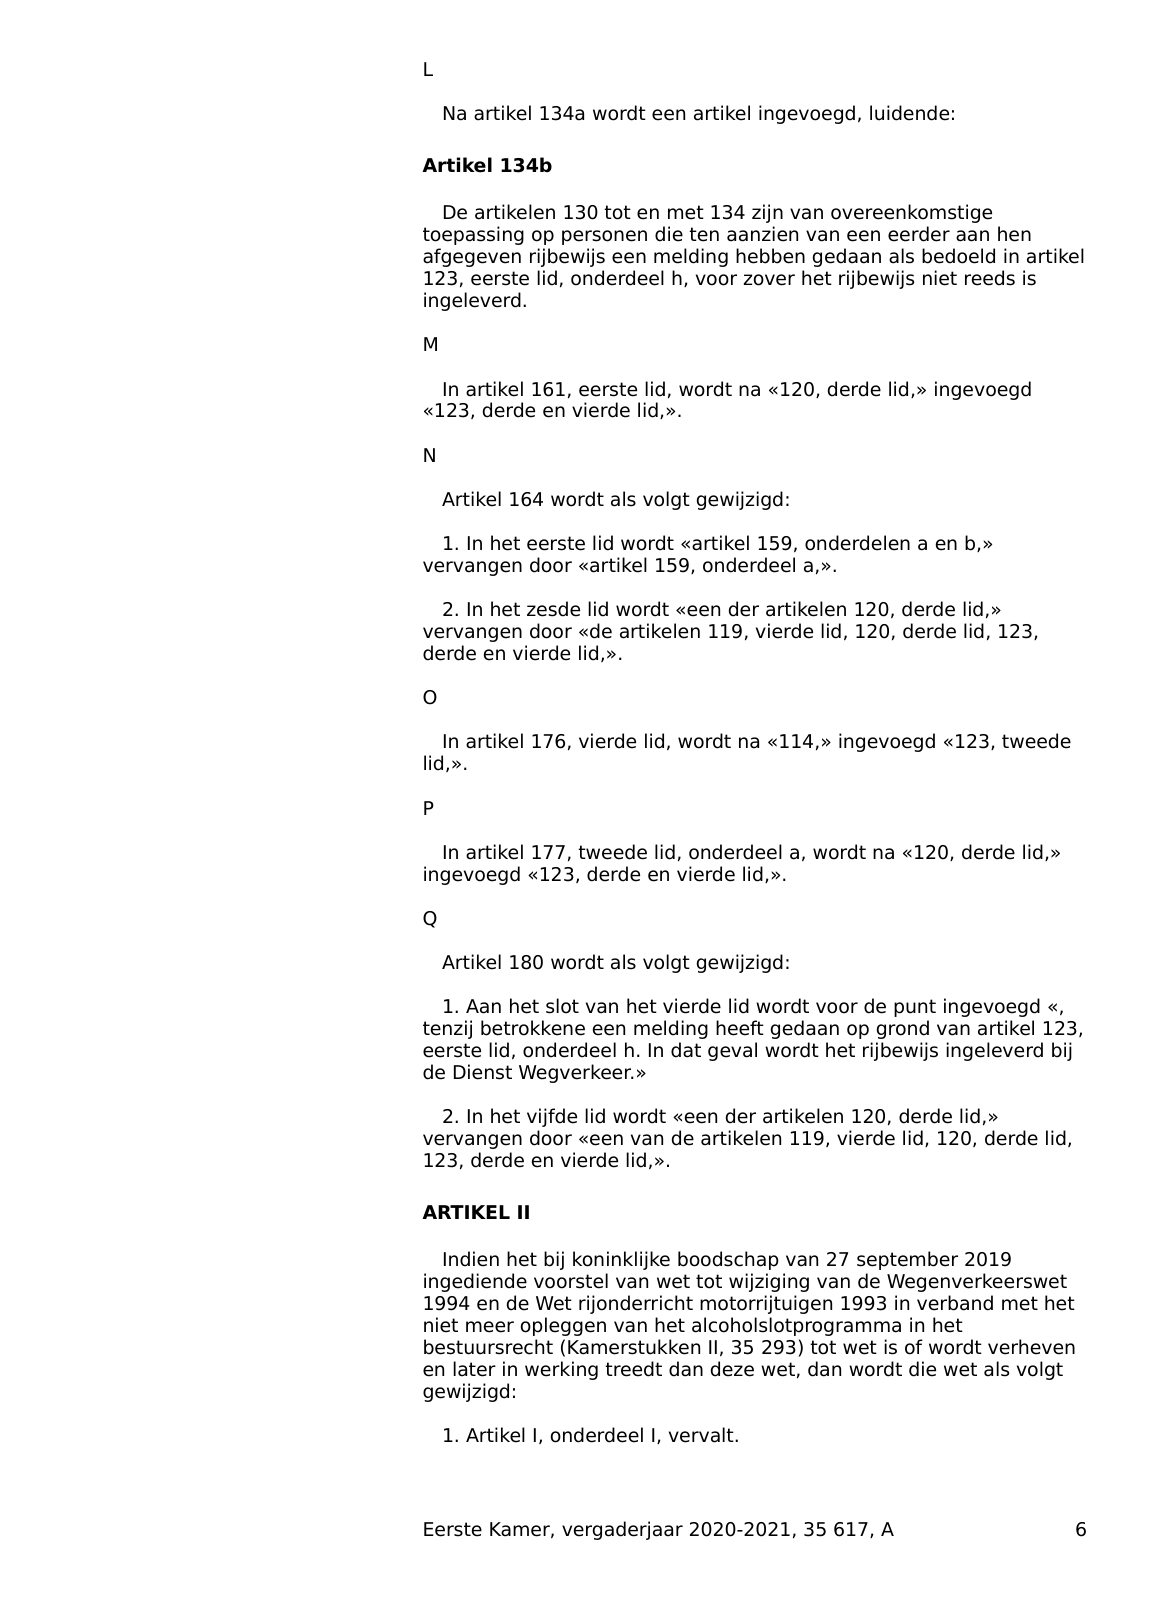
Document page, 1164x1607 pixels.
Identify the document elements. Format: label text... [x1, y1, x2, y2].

text Q [422, 908, 1087, 930]
text N [422, 444, 1087, 467]
text In artikel 161, eerste lid, wordt na «120, derde lid,» ingevoegd «123, derde en vierde lid,». [422, 378, 1087, 422]
text 1. In het eerste lid wordt «artikel 159, onderdelen a en b,» vervangen door «artikel 159, onderdeel a,». [422, 533, 1087, 577]
text O [422, 687, 1087, 709]
text M [422, 334, 1087, 356]
text In artikel 177, tweede lid, onderdeel a, wordt na «120, derde lid,» ingevoegd «123, derde en vierde lid,». [422, 842, 1087, 886]
text Indien het bij koninklijke boodschap van 27 september 2019 ingediende voorstel van wet tot wijziging van de Wegenverkeerswet 1994 en de Wet rijonderricht motorrijtuigen 1993 in verband met het niet meer opleggen van het alcoholslotprogramma in het bestuursrecht (Kamerstukken II, 35 293) tot wet is of wordt verheven en later in werking treedt dan deze wet, dan wordt die wet als volgt gewijzigd: [422, 1249, 1087, 1403]
text Na artikel 134a wordt een artikel ingevoegd, luidende: [422, 103, 1087, 125]
text 2. In het zesde lid wordt «een der artikelen 120, derde lid,» vervangen door «de artikelen 119, vierde lid, 120, derde lid, 123, derde en vierde lid,». [422, 599, 1087, 665]
text Artikel 164 wordt als volgt gewijzigd: [422, 489, 1087, 511]
subtitle ARTIKEL II [422, 1202, 1087, 1224]
text P [422, 797, 1087, 819]
text De artikelen 130 tot en met 134 zijn van overeenkomstige toepassing op personen die ten aanzien van een eerder aan hen afgegeven rijbewijs een melding hebben gedaan als bedoeld in artikel 123, eerste lid, onderdeel h, voor zover het rijbewijs niet reeds is ingeleverd. [422, 202, 1087, 312]
text In artikel 176, vierde lid, wordt na «114,» ingevoegd «123, tweede lid,». [422, 731, 1087, 775]
text Artikel 180 wordt als volgt gewijzigd: [422, 952, 1087, 974]
subtitle Artikel 134b [422, 155, 1087, 177]
text 1. Artikel I, onderdeel I, vervalt. [422, 1425, 1087, 1447]
text 1. Aan het slot van het vierde lid wordt voor de punt ingevoegd «, tenzij betrokkene een melding heeft gedaan op grond van artikel 123, eerste lid, onderdeel h. In dat geval wordt het rijbewijs ingeleverd bij de Dienst Wegverkeer.» [422, 996, 1087, 1084]
text 2. In het vijfde lid wordt «een der artikelen 120, derde lid,» vervangen door «een van de artikelen 119, vierde lid, 120, derde lid, 123, derde en vierde lid,». [422, 1106, 1087, 1172]
text L [422, 59, 1087, 81]
